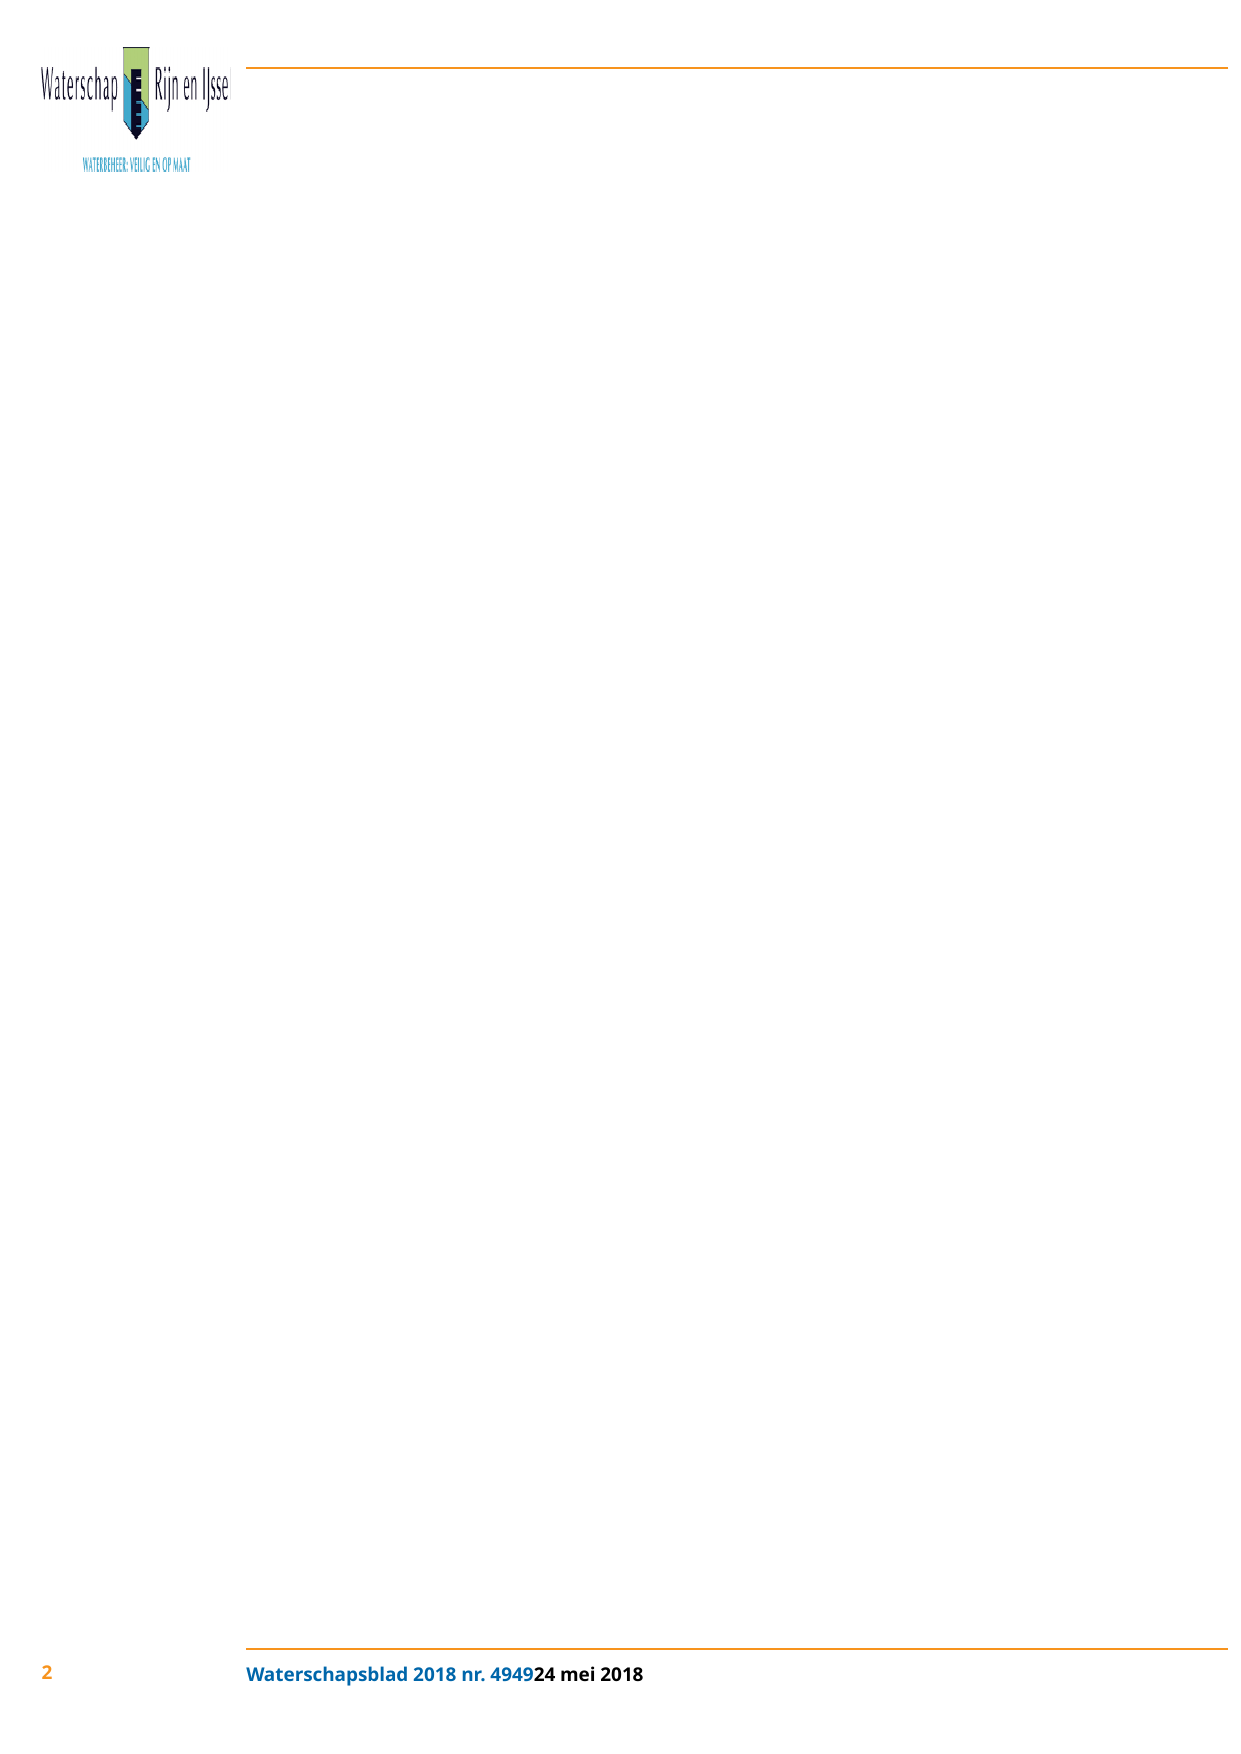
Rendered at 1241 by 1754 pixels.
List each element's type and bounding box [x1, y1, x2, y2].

picture [41, 47, 231, 172]
